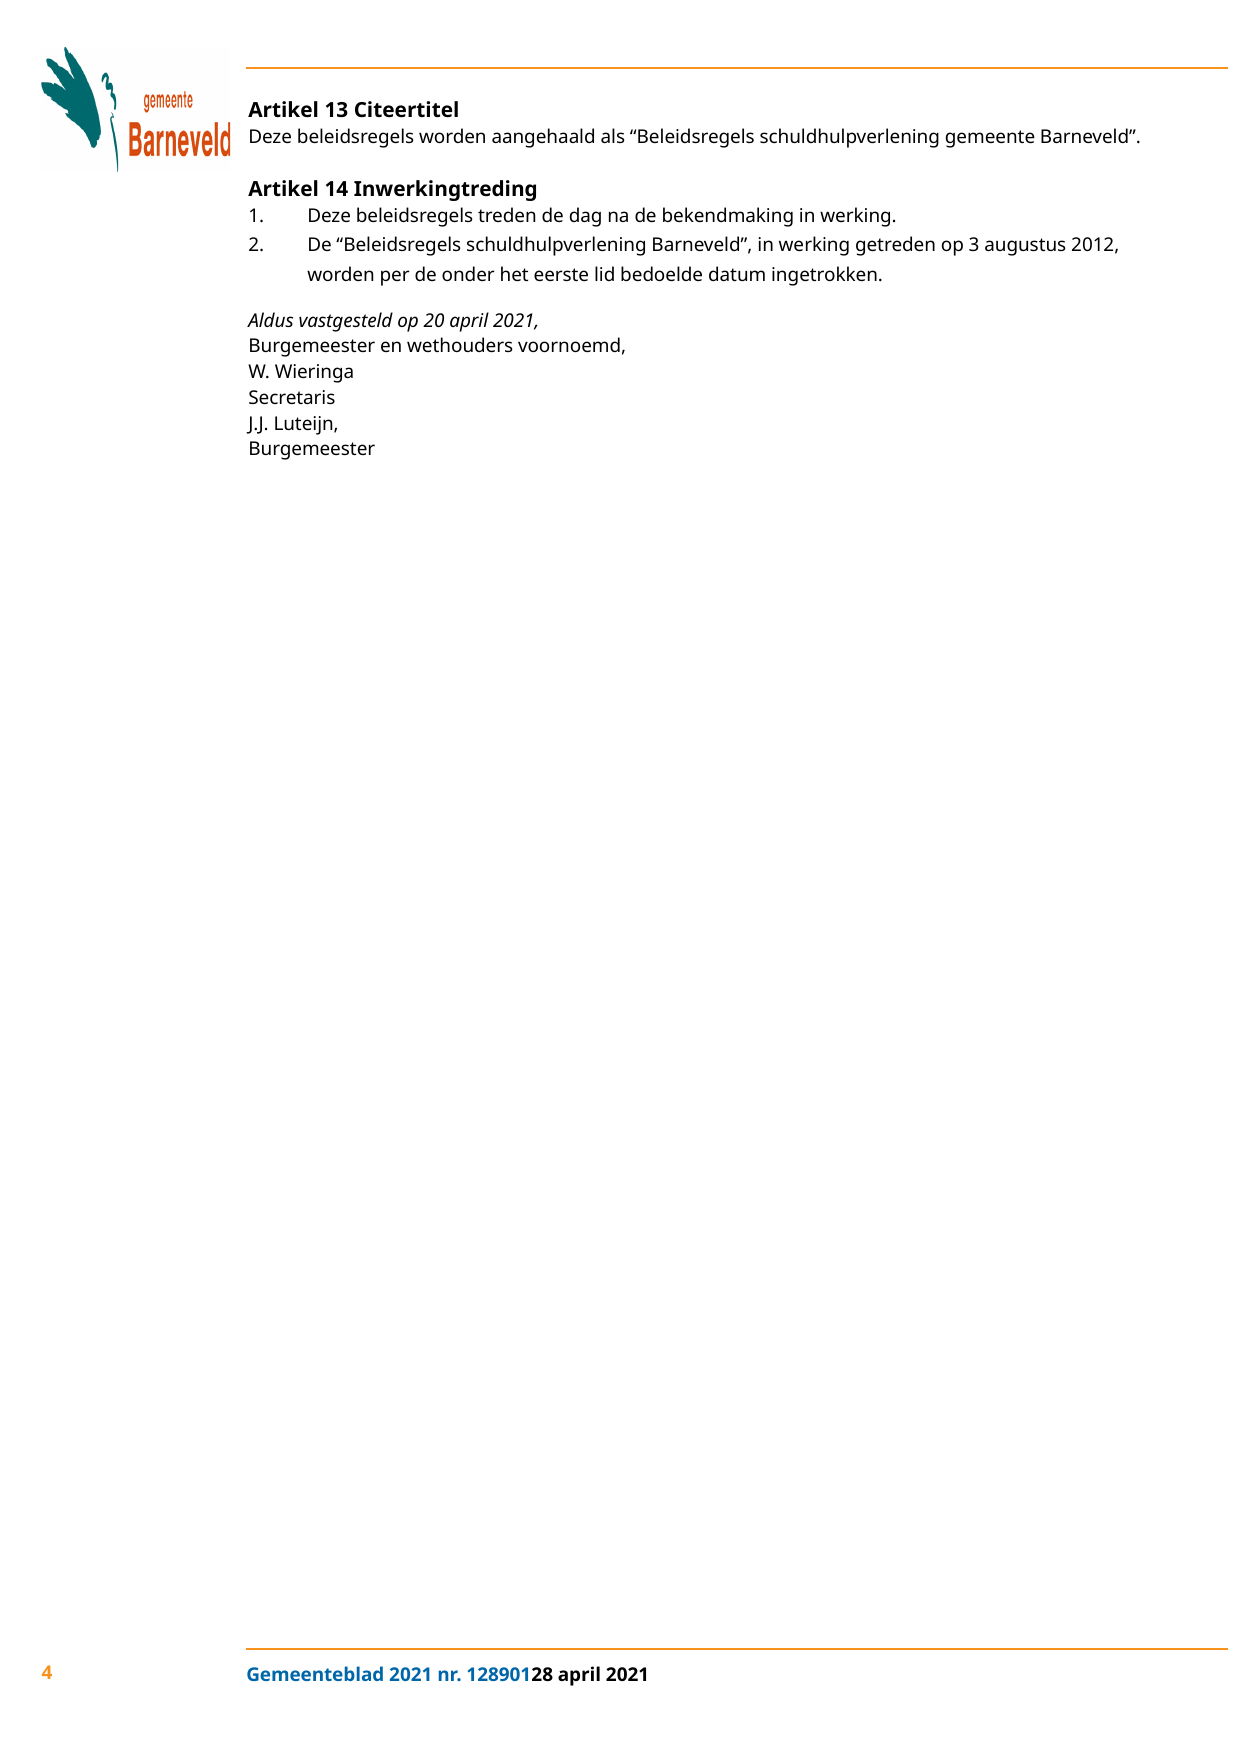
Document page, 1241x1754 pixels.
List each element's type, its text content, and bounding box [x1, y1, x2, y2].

text Artikel 13 Citeertitel [248, 95, 1152, 123]
text Deze beleidsregels worden aangehaald als “Beleidsregels schuldhulpverlening gemeente Barneveld”. [248, 123, 1152, 149]
text J.J. Luteijn, [248, 410, 1152, 436]
text Aldus vastgesteld op 20 april 2021, [248, 307, 1152, 333]
picture [41, 47, 231, 172]
text Secretaris [248, 384, 1152, 410]
list Deze beleidsregels treden de dag na de bekendmaking in werking. [248, 202, 1152, 228]
text W. Wieringa [248, 358, 1152, 384]
list De “Beleidsregels schuldhulpverlening Barneveld”, in werking getreden op 3 augustus 2012, worden per de onder het eerste lid bedoelde datum ingetrokken. [248, 232, 1152, 287]
text Burgemeester en wethouders voornoemd, [248, 333, 1152, 358]
text Artikel 14 Inwerkingtreding [248, 174, 1152, 202]
text Burgemeester [248, 436, 1152, 461]
